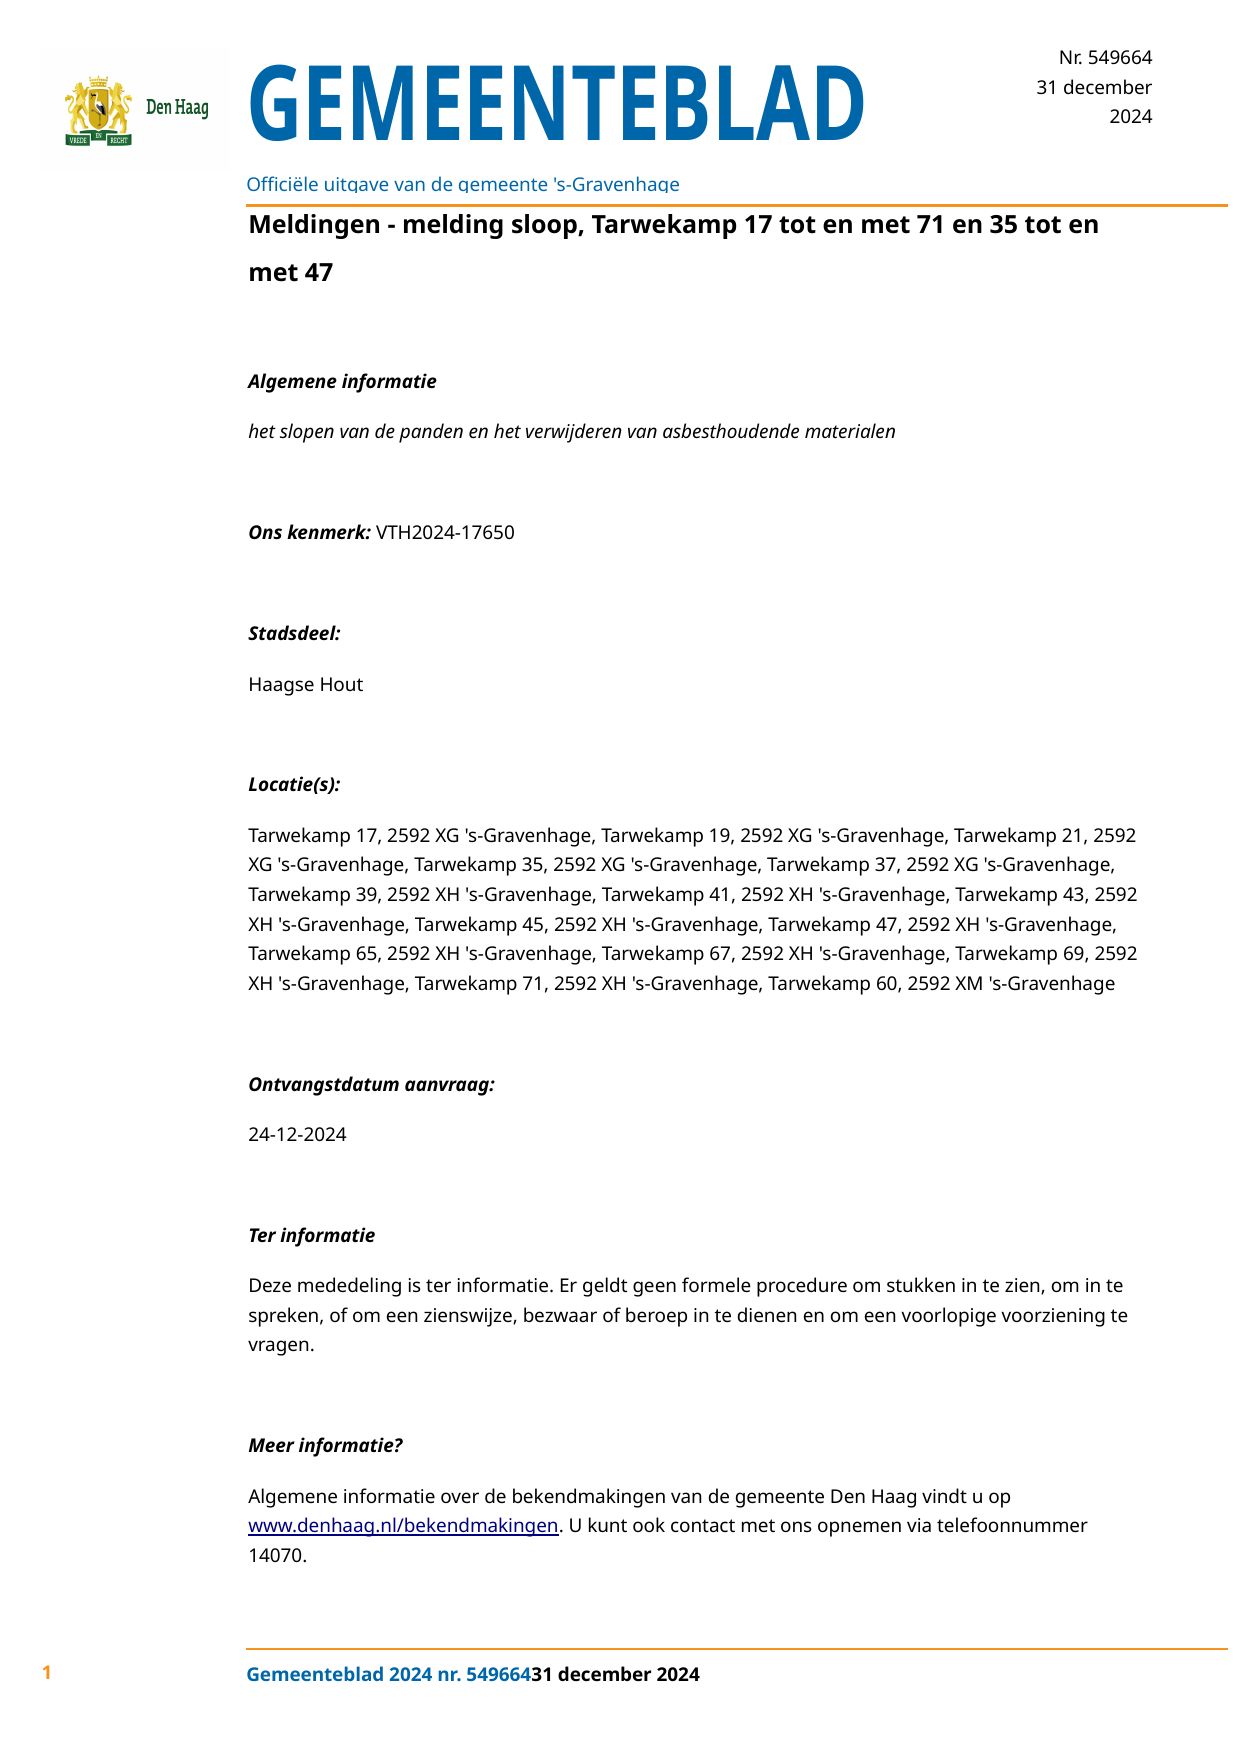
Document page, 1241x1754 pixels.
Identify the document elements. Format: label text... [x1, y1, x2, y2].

text het slopen van de panden en het verwijderen van asbesthoudende materialen [248, 419, 1152, 444]
text Ter informatie [248, 1222, 1152, 1248]
picture [41, 47, 231, 172]
text Algemene informatie over de bekendmakingen van de gemeente Den Haag vindt u op www.denhaag.nl/bekendmakingen. U kunt ook contact met ons opnemen via telefoonnummer 14070. [248, 1483, 1152, 1568]
text Ons kenmerk: VTH2024-17650 [248, 519, 1152, 545]
text Deze mededeling is ter informatie. Er geldt geen formele procedure om stukken in te zien, om in te spreken, of om een zienswijze, bezwaar of beroep in te dienen en om een voorlopige voorziening te vragen. [248, 1272, 1152, 1357]
text Algemene informatie [248, 368, 1152, 394]
text 24-12-2024 [248, 1121, 1152, 1147]
text Meldingen - melding sloop, Tarwekamp 17 tot en met 71 en 35 tot en met 47 [248, 207, 1152, 288]
text Meer informatie? [248, 1432, 1152, 1458]
text Tarwekamp 17, 2592 XG 's-Gravenhage, Tarwekamp 19, 2592 XG 's-Gravenhage, Tarwekamp 21, 2592 XG 's-Gravenhage, Tarwekamp 35, 2592 XG 's-Gravenhage, Tarwekamp 37, 2592 XG 's-Gravenhage, Tarwekamp 39, 2592 XH 's-Gravenhage, Tarwekamp 41, 2592 XH 's-Gravenhage, Tarwekamp 43, 2592 XH 's-Gravenhage, Tarwekamp 45, 2592 XH 's-Gravenhage, Tarwekamp 47, 2592 XH 's-Gravenhage, Tarwekamp 65, 2592 XH 's-Gravenhage, Tarwekamp 67, 2592 XH 's-Gravenhage, Tarwekamp 69, 2592 XH 's-Gravenhage, Tarwekamp 71, 2592 XH 's-Gravenhage, Tarwekamp 60, 2592 XM 's-Gravenhage [248, 822, 1152, 996]
text Ontvangstdatum aanvraag: [248, 1071, 1152, 1097]
text Stadsdeel: [248, 620, 1152, 646]
text Haagse Hout [248, 671, 1152, 697]
text Locatie(s): [248, 772, 1152, 797]
